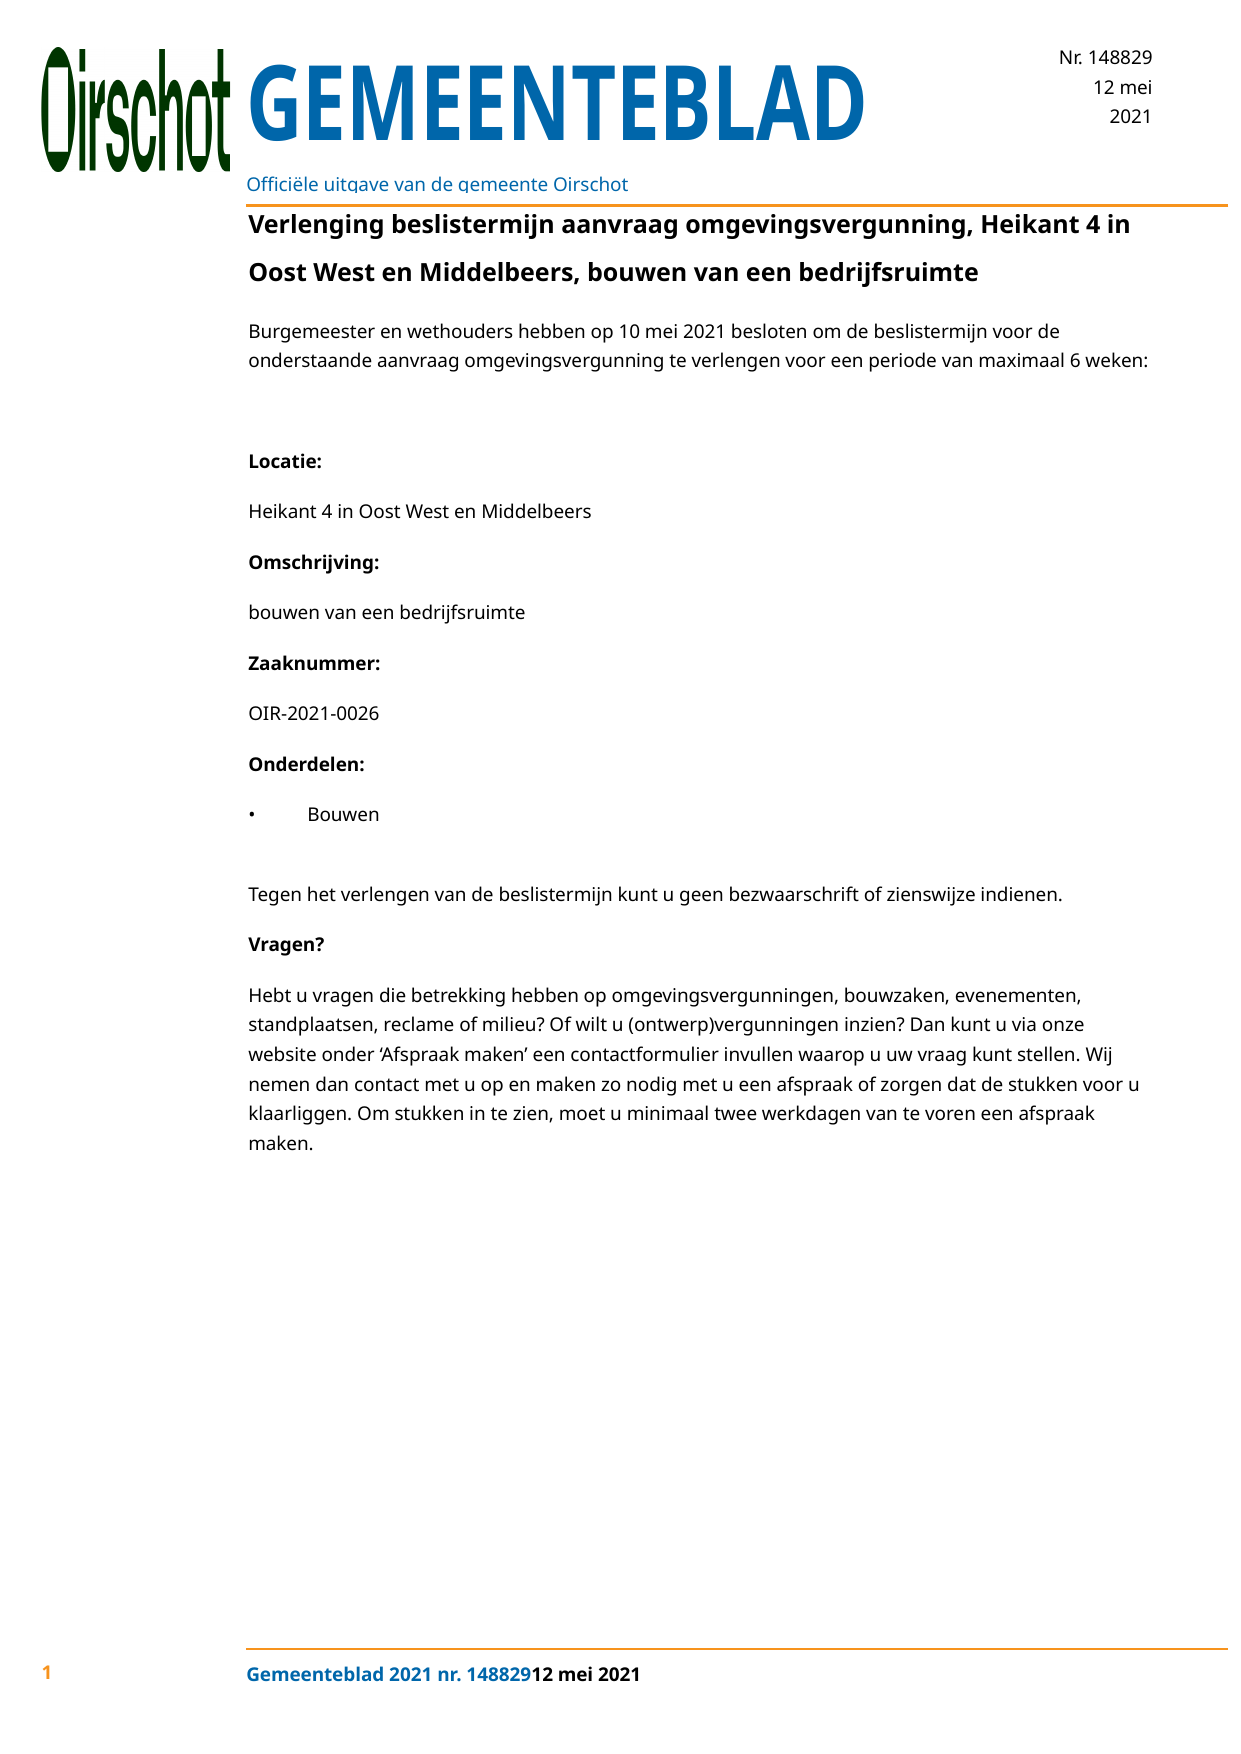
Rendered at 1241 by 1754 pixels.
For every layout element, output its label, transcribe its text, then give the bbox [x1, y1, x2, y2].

text Hebt u vragen die betrekking hebben op omgevingsvergunningen, bouwzaken, evenementen, standplaatsen, reclame of milieu? Of wilt u (ontwerp)vergunningen inzien? Dan kunt u via onze website onder ‘Afspraak maken’ een contactformulier invullen waarop u uw vraag kunt stellen. Wij nemen dan contact met u op en maken zo nodig met u een afspraak of zorgen dat de stukken voor u klaarliggen. Om stukken in te zien, moet u minimaal twee werkdagen van te voren een afspraak maken. [248, 982, 1152, 1156]
text Vragen? [248, 932, 1152, 957]
text Tegen het verlengen van de beslistermijn kunt u geen bezwaarschrift of zienswijze indienen. [248, 881, 1152, 907]
picture [41, 47, 231, 172]
text bouwen van een bedrijfsruimte [248, 599, 1152, 625]
text Heikant 4 in Oost West en Middelbeers [248, 499, 1152, 524]
text Omschrijving: [248, 549, 1152, 575]
text OIR-2021-0026 [248, 700, 1152, 726]
text Onderdelen: [248, 751, 1152, 777]
list Bouwen [248, 801, 1152, 827]
text Locatie: [248, 448, 1152, 474]
text Zaaknummer: [248, 650, 1152, 676]
text Burgemeester en wethouders hebben op 10 mei 2021 besloten om de beslistermijn voor de onderstaande aanvraag omgevingsvergunning te verlengen voor een periode van maximaal 6 weken: [248, 318, 1152, 373]
text Verlenging beslistermijn aanvraag omgevingsvergunning, Heikant 4 in Oost West en Middelbeers, bouwen van een bedrijfsruimte [248, 207, 1152, 288]
